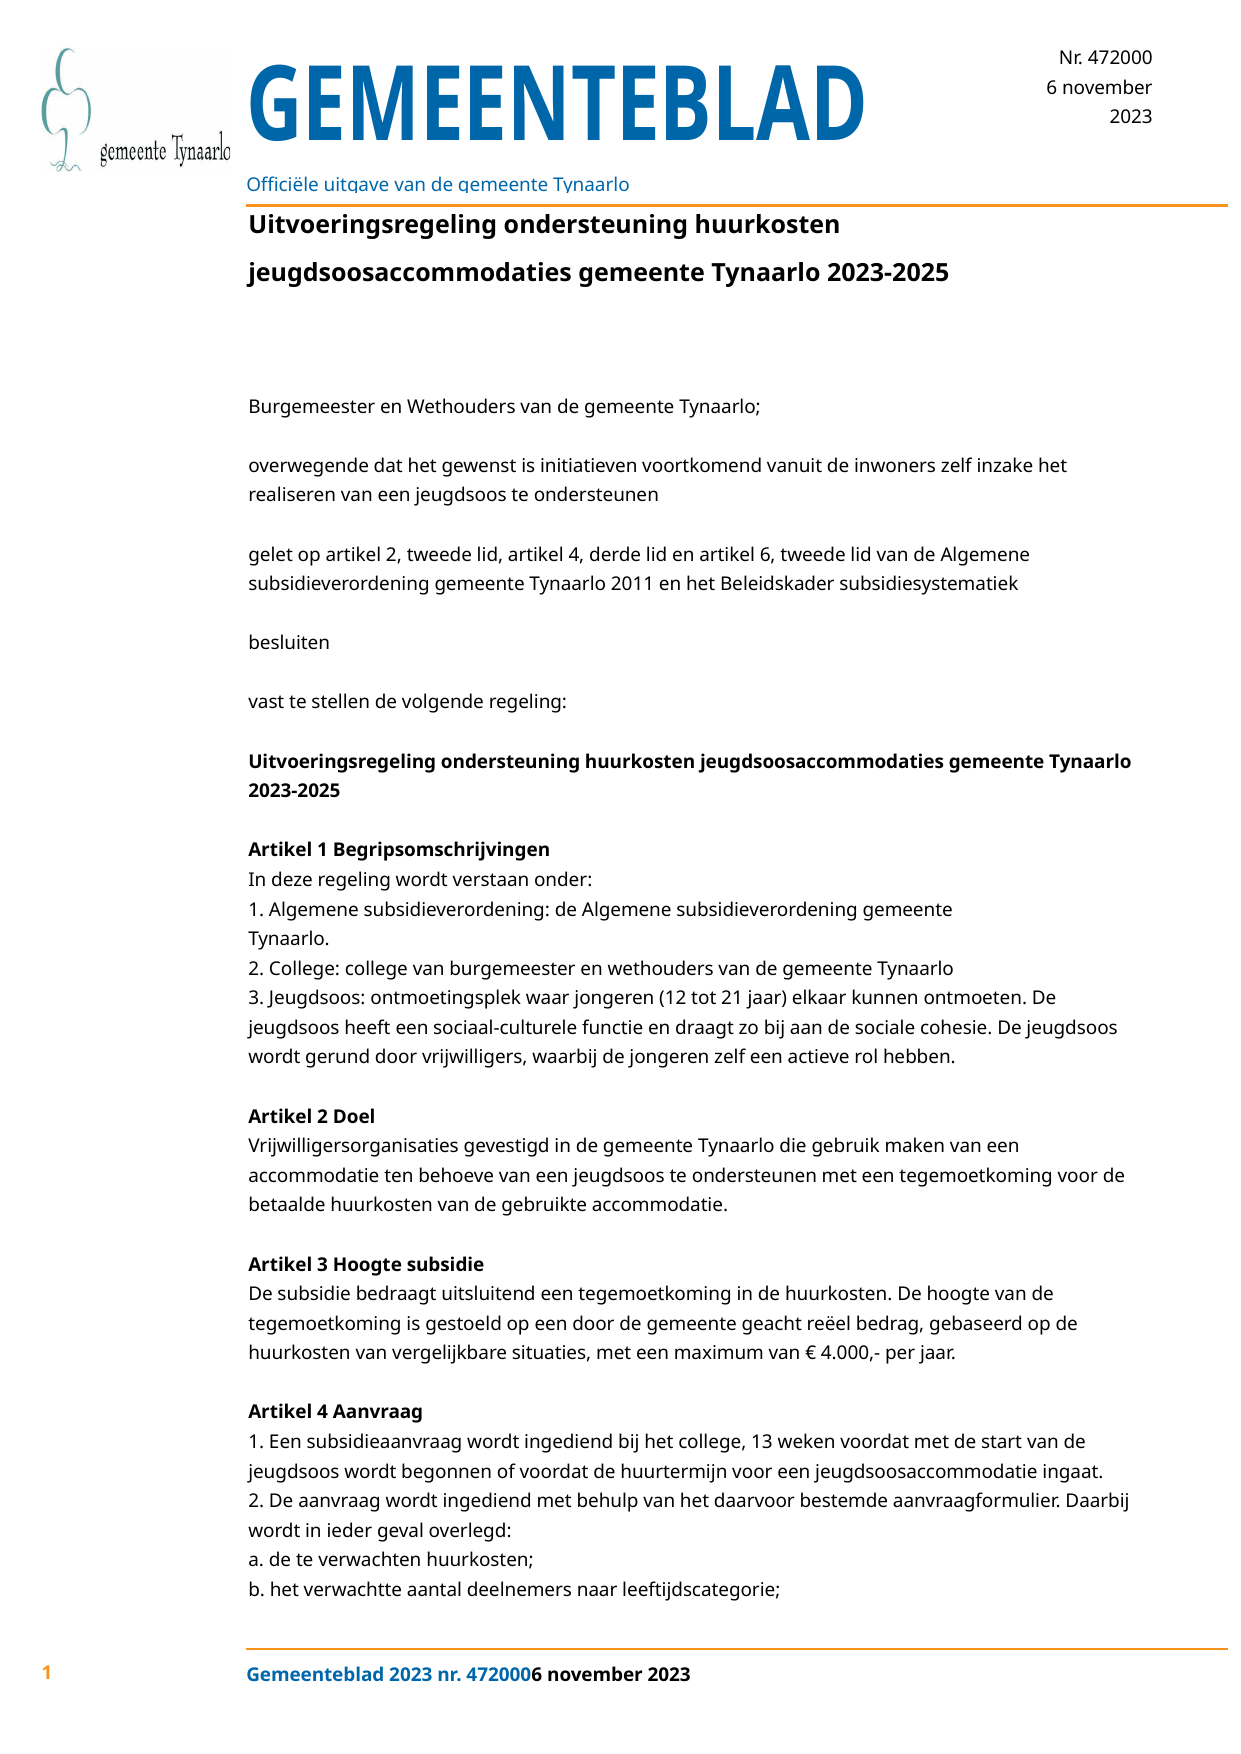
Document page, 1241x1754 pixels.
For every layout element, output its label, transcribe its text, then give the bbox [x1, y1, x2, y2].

picture [41, 47, 231, 172]
text vast te stellen de volgende regeling: [248, 689, 1152, 714]
text 1. Algemene subsidieverordening: de Algemene subsidieverordening gemeente [248, 896, 1152, 922]
text Artikel 1 Begripsomschrijvingen [248, 837, 1152, 862]
text Burgemeester en Wethouders van de gemeente Tynaarlo; [248, 393, 1152, 419]
text In deze regeling wordt verstaan onder: [248, 866, 1152, 892]
text gelet op artikel 2, tweede lid, artikel 4, derde lid en artikel 6, tweede lid van de Algemene subsidieverordening gemeente Tynaarlo 2011 en het Beleidskader subsidiesystematiek [248, 541, 1152, 596]
text besluiten [248, 629, 1152, 655]
text Vrijwilligersorganisaties gevestigd in de gemeente Tynaarlo die gebruik maken van een accommodatie ten behoeve van een jeugdsoos te ondersteunen met een tegemoetkoming voor de betaalde huurkosten van de gebruikte accommodatie. [248, 1132, 1152, 1217]
text 2. College: college van burgemeester en wethouders van de gemeente Tynaarlo [248, 955, 1152, 981]
text Artikel 3 Hoogte subsidie [248, 1251, 1152, 1277]
text De subsidie bedraagt uitsluitend een tegemoetkoming in de huurkosten. De hoogte van de tegemoetkoming is gestoeld op een door de gemeente geacht reëel bedrag, gebaseerd op de huurkosten van vergelijkbare situaties, met een maximum van € 4.000,- per jaar. [248, 1280, 1152, 1365]
text 3. Jeugdsoos: ontmoetingsplek waar jongeren (12 tot 21 jaar) elkaar kunnen ontmoeten. De jeugdsoos heeft een sociaal-culturele functie en draagt zo bij aan de sociale cohesie. De jeugdsoos wordt gerund door vrijwilligers, waarbij de jongeren zelf een actieve rol hebben. [248, 984, 1152, 1069]
text Uitvoeringsregeling ondersteuning huurkosten jeugdsoosaccommodaties gemeente Tynaarlo 2023-2025 [248, 748, 1152, 803]
text 2. De aanvraag wordt ingediend met behulp van het daarvoor bestemde aanvraagformulier. Daarbij wordt in ieder geval overlegd: [248, 1487, 1152, 1543]
text Uitvoeringsregeling ondersteuning huurkosten jeugdsoosaccommodaties gemeente Tynaarlo 2023-2025 [248, 207, 1152, 288]
text overwegende dat het gewenst is initiatieven voortkomend vanuit de inwoners zelf inzake het realiseren van een jeugdsoos te ondersteunen [248, 452, 1152, 507]
text a. de te verwachten huurkosten; [248, 1547, 1152, 1572]
text Artikel 2 Doel [248, 1103, 1152, 1129]
text Artikel 4 Aanvraag [248, 1399, 1152, 1424]
text Tynaarlo. [248, 925, 1152, 951]
text b. het verwachtte aantal deelnemers naar leeftijdscategorie; [248, 1576, 1152, 1602]
text 1. Een subsidieaanvraag wordt ingediend bij het college, 13 weken voordat met de start van de jeugdsoos wordt begonnen of voordat de huurtermijn voor een jeugdsoosaccommodatie ingaat. [248, 1428, 1152, 1484]
